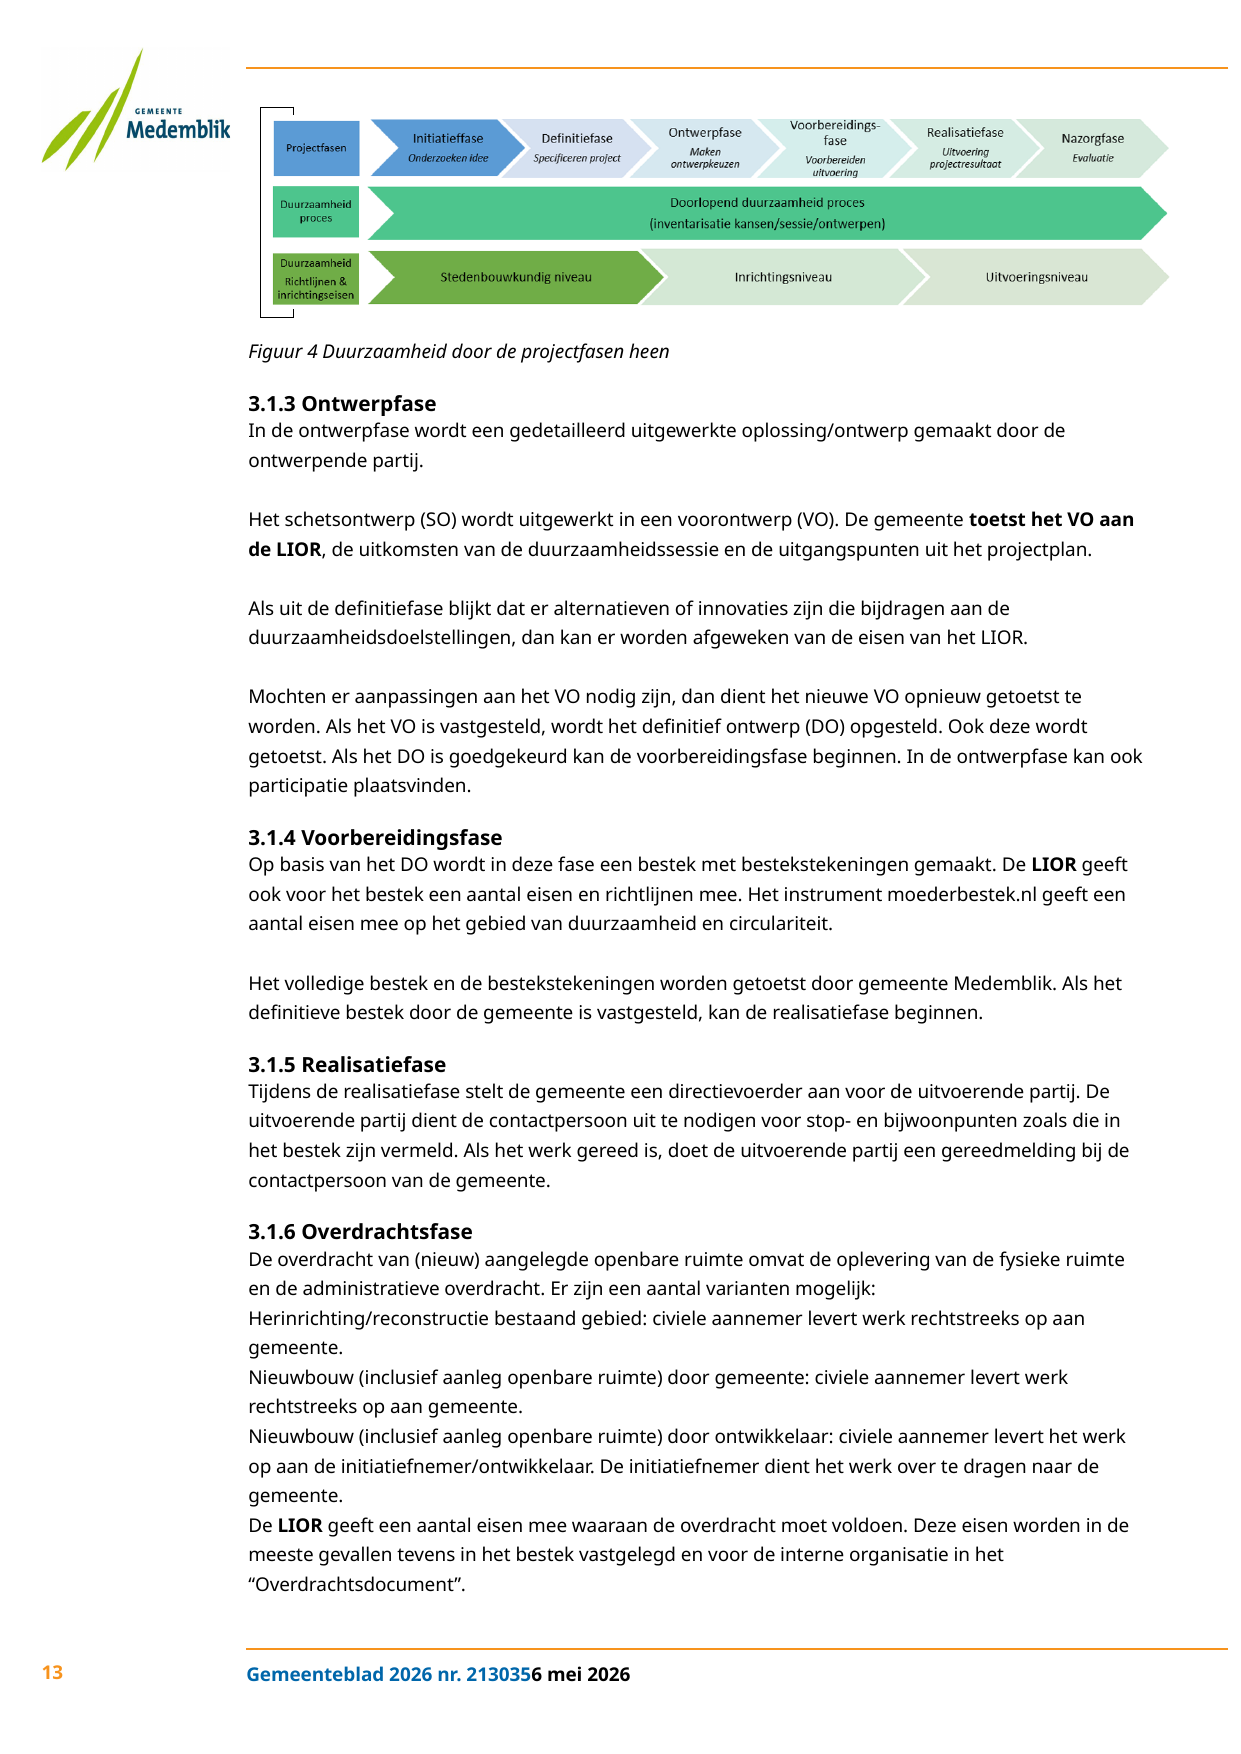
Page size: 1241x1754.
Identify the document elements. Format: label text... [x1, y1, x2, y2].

text 3.1.4 Voorbereidingsfase [248, 823, 1152, 851]
picture [41, 47, 231, 172]
text Het volledige bestek en de bestekstekeningen worden getoetst door gemeente Medemblik. Als het definitieve bestek door de gemeente is vastgesteld, kan de realisatiefase beginnen. [248, 970, 1152, 1025]
text 3.1.6 Overdrachtsfase [248, 1217, 1152, 1246]
text In de ontwerpfase wordt een gedetailleerd uitgewerkte oplossing/ontwerp gemaakt door de ontwerpende partij. [248, 417, 1152, 473]
text 3.1.3 Ontwerpfase [248, 389, 1152, 417]
text Tijdens de realisatiefase stelt de gemeente een directievoerder aan voor de uitvoerende partij. De uitvoerende partij dient de contactpersoon uit te nodigen voor stop- en bijwoonpunten zoals die in het bestek zijn vermeld. Als het werk gereed is, doet de uitvoerende partij een gereedmelding bij de contactpersoon van de gemeente. [248, 1078, 1152, 1193]
text 3.1.5 Realisatiefase [248, 1050, 1152, 1078]
text De LIOR geeft een aantal eisen mee waaraan de overdracht moet voldoen. Deze eisen worden in de meeste gevallen tevens in het bestek vastgelegd en voor de interne organisatie in het “Overdrachtsdocument”. [248, 1512, 1152, 1597]
text Mochten er aanpassingen aan het VO nodig zijn, dan dient het nieuwe VO opnieuw getoetst te worden. Als het VO is vastgesteld, wordt het definitief ontwerp (DO) opgesteld. Ook deze wordt getoetst. Als het DO is goedgekeurd kan de voorbereidingsfase beginnen. In de ontwerpfase kan ook participatie plaatsvinden. [248, 684, 1152, 798]
text Als uit de definitiefase blijkt dat er alternatieven of innovaties zijn die bijdragen aan de duurzaamheidsdoelstellingen, dan kan er worden afgeweken van de eisen van het LIOR. [248, 595, 1152, 650]
text De overdracht van (nieuw) aangelegde openbare ruimte omvat de oplevering van de fysieke ruimte en de administratieve overdracht. Er zijn een aantal varianten mogelijk: [248, 1246, 1152, 1301]
text Het schetsontwerp (SO) wordt uitgewerkt in een voorontwerp (VO). De gemeente toetst het VO aan de LIOR, de uitkomsten van de duurzaamheidssessie en de uitgangspunten uit het projectplan. [248, 506, 1152, 562]
text Herinrichting/reconstructie bestaand gebied: civiele aannemer levert werk rechtstreeks op aan gemeente. [248, 1305, 1152, 1360]
picture [268, 115, 1173, 309]
text Op basis van het DO wordt in deze fase een bestek met bestekstekeningen gemaakt. De LIOR geeft ook voor het bestek een aantal eisen en richtlijnen mee. Het instrument moederbestek.nl geeft een aantal eisen mee op het gebied van duurzaamheid en circulariteit. [248, 851, 1152, 936]
text Nieuwbouw (inclusief aanleg openbare ruimte) door gemeente: civiele aannemer levert werk rechtstreeks op aan gemeente. [248, 1364, 1152, 1419]
text Figuur 4 Duurzaamheid door de projectfasen heen [248, 339, 1152, 364]
text Nieuwbouw (inclusief aanleg openbare ruimte) door ontwikkelaar: civiele aannemer levert het werk op aan de initiatiefnemer/ontwikkelaar. De initiatiefnemer dient het werk over te dragen naar de gemeente. [248, 1423, 1152, 1508]
